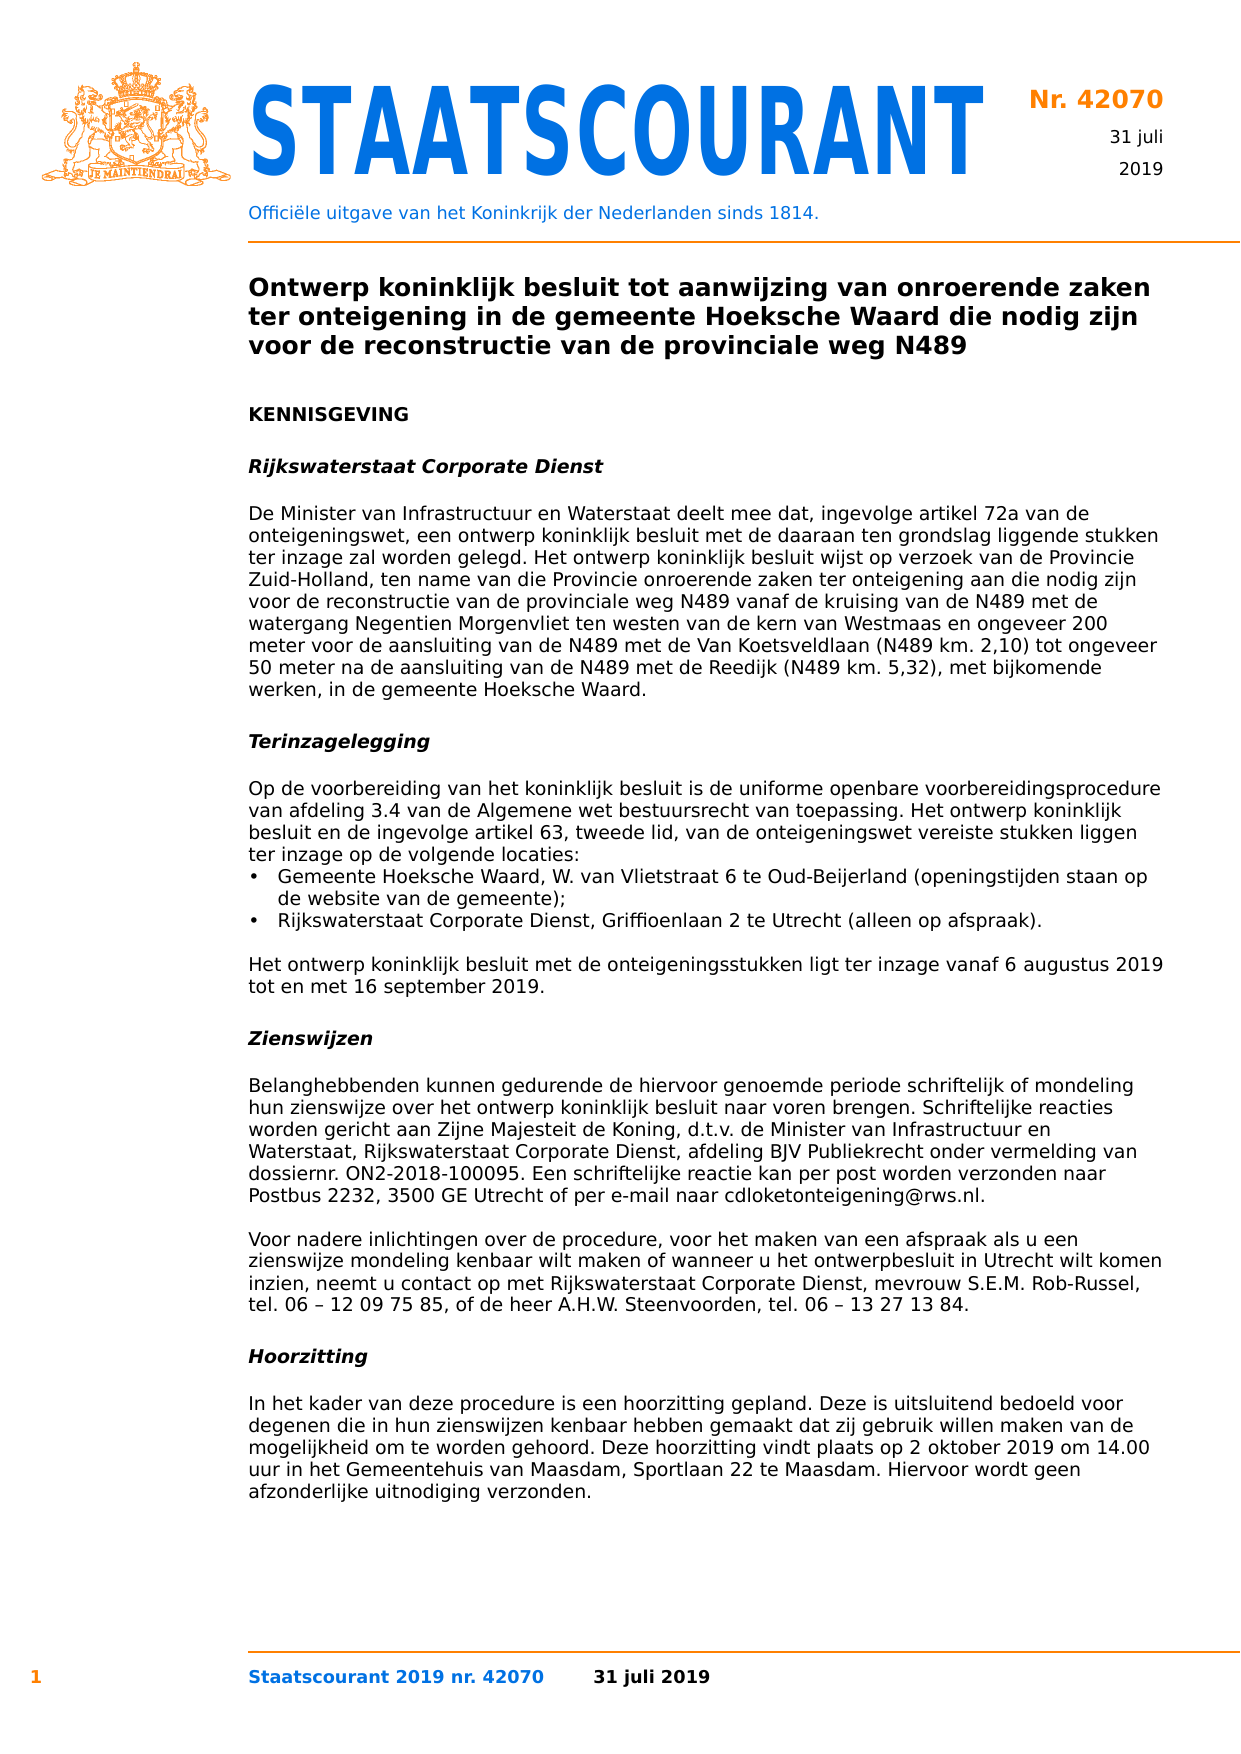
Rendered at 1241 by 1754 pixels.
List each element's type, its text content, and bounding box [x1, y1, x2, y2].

picture [41, 62, 231, 186]
subtitle Terinzagelegging [248, 731, 1163, 753]
subtitle Hoorzitting [248, 1346, 1163, 1368]
table_header Nr. 42070 [998, 62, 1240, 121]
table_cell 31 juli [998, 121, 1240, 153]
text Op de voorbereiding van het koninklijk besluit is de uniforme openbare voorbereidingsprocedure van afdeling 3.4 van de Algemene wet bestuursrecht van toepassing. Het ontwerp koninklijk besluit en de ingevolge artikel 63, tweede lid, van de onteigeningswet vereiste stukken liggen ter inzage op de volgende locaties: [248, 778, 1163, 866]
table_header STAATSCOURANT [248, 62, 998, 203]
subtitle Zienswijzen [248, 1028, 1163, 1050]
subtitle Rijkswaterstaat Corporate Dienst [248, 456, 1163, 478]
text Belanghebbenden kunnen gedurende de hiervoor genoemde periode schriftelijk of mondeling hun zienswijze over het ontwerp koninklijk besluit naar voren brengen. Schriftelijke reacties worden gericht aan Zijne Majesteit de Koning, d.t.v. de Minister van Infrastructuur en Waterstaat, Rijkswaterstaat Corporate Dienst, afdeling BJV Publiekrecht onder vermelding van dossiernr. ON2-2018-100095. Een schriftelijke reactie kan per post worden verzonden naar Postbus 2232, 3500 GE Utrecht of per e-mail naar cdloketonteigening@rws.nl. [248, 1075, 1163, 1207]
subtitle Ontwerp koninklijk besluit tot aanwijzing van onroerende zaken ter onteigening in de gemeente Hoeksche Waard die nodig zijn voor de reconstructie van de provinciale weg N489 [248, 273, 1163, 361]
table_header [25, 62, 248, 241]
text • Gemeente Hoeksche Waard, W. van Vlietstraat 6 te Oud-Beijerland (openingstijden staan op de website van de gemeente); [248, 866, 1163, 910]
text • Rijkswaterstaat Corporate Dienst, Griffioenlaan 2 te Utrecht (alleen op afspraak). [248, 910, 1163, 932]
text De Minister van Infrastructuur en Waterstaat deelt mee dat, ingevolge artikel 72a van de onteigeningswet, een ontwerp koninklijk besluit met de daaraan ten grondslag liggende stukken ter inzage zal worden gelegd. Het ontwerp koninklijk besluit wijst op verzoek van de Provincie Zuid-Holland, ten name van die Provincie onroerende zaken ter onteigening aan die nodig zijn voor de reconstructie van de provinciale weg N489 vanaf de kruising van de N489 met de watergang Negentien Morgenvliet ten westen van de kern van Westmaas en ongeveer 200 meter voor de aansluiting van de N489 met de Van Koetsveldlaan (N489 km. 2,10) tot ongeveer 50 meter na de aansluiting van de N489 met de Reedijk (N489 km. 5,32), met bijkomende werken, in de gemeente Hoeksche Waard. [248, 503, 1163, 701]
text In het kader van deze procedure is een hoorzitting gepland. Deze is uitsluitend bedoeld voor degenen die in hun zienswijzen kenbaar hebben gemaakt dat zij gebruik willen maken van de mogelijkheid om te worden gehoord. Deze hoorzitting vindt plaats op 2 oktober 2019 om 14.00 uur in het Gemeentehuis van Maasdam, Sportlaan 22 te Maasdam. Hiervoor wordt geen afzonderlijke uitnodiging verzonden. [248, 1393, 1163, 1503]
text Het ontwerp koninklijk besluit met de onteigeningsstukken ligt ter inzage vanaf 6 augustus 2019 tot en met 16 september 2019. [248, 954, 1163, 998]
subtitle KENNISGEVING [248, 404, 1163, 426]
text Voor nadere inlichtingen over de procedure, voor het maken van een afspraak als u een zienswijze mondeling kenbaar wilt maken of wanneer u het ontwerpbesluit in Utrecht wilt komen inzien, neemt u contact op met Rijkswaterstaat Corporate Dienst, mevrouw S.E.M. Rob-Russel, tel. 06 – 12 09 75 85, of de heer A.H.W. Steenvoorden, tel. 06 – 13 27 13 84. [248, 1228, 1163, 1316]
table_cell 2019 [998, 153, 1240, 203]
table_cell Officiële uitgave van het Koninkrijk der Nederlanden sinds 1814. [248, 203, 1240, 241]
